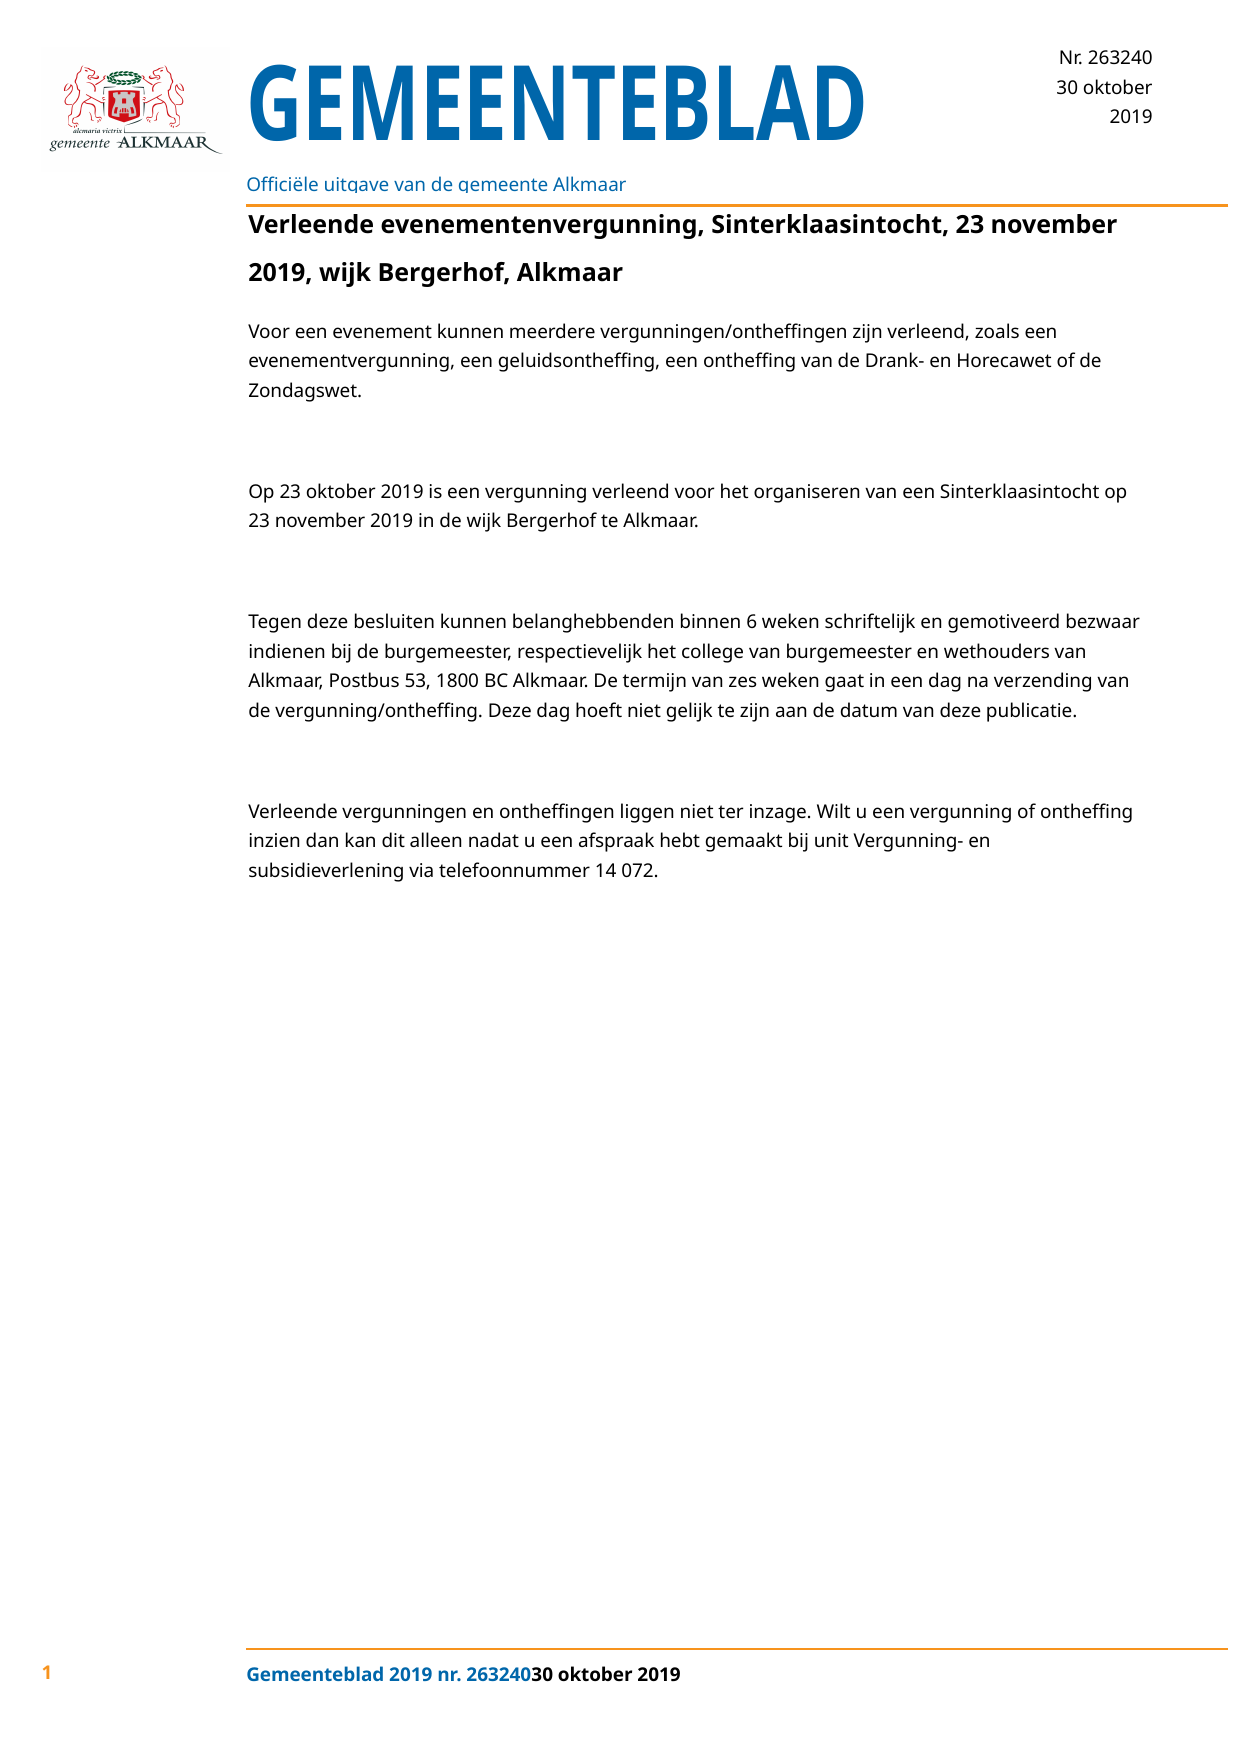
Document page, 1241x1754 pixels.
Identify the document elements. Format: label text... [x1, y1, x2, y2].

text Voor een evenement kunnen meerdere vergunningen/ontheffingen zijn verleend, zoals een evenementvergunning, een geluidsontheffing, een ontheffing van de Drank- en Horecawet of de Zondagswet. [248, 318, 1152, 403]
text Verleende evenementenvergunning, Sinterklaasintocht, 23 november 2019, wijk Bergerhof, Alkmaar [248, 207, 1152, 288]
text Op 23 oktober 2019 is een vergunning verleend voor het organiseren van een Sinterklaasintocht op 23 november 2019 in de wijk Bergerhof te Alkmaar. [248, 478, 1152, 533]
text Tegen deze besluiten kunnen belanghebbenden binnen 6 weken schriftelijk en gemotiveerd bezwaar indienen bij de burgemeester, respectievelijk het college van burgemeester en wethouders van Alkmaar, Postbus 53, 1800 BC Alkmaar. De termijn van zes weken gaat in een dag na verzending van de vergunning/ontheffing. Deze dag hoeft niet gelijk te zijn aan de datum van deze publicatie. [248, 608, 1152, 723]
picture [41, 47, 231, 172]
text Verleende vergunningen en ontheffingen liggen niet ter inzage. Wilt u een vergunning of ontheffing inzien dan kan dit alleen nadat u een afspraak hebt gemaakt bij unit Vergunning- en subsidieverlening via telefoonnummer 14 072. [248, 798, 1152, 883]
